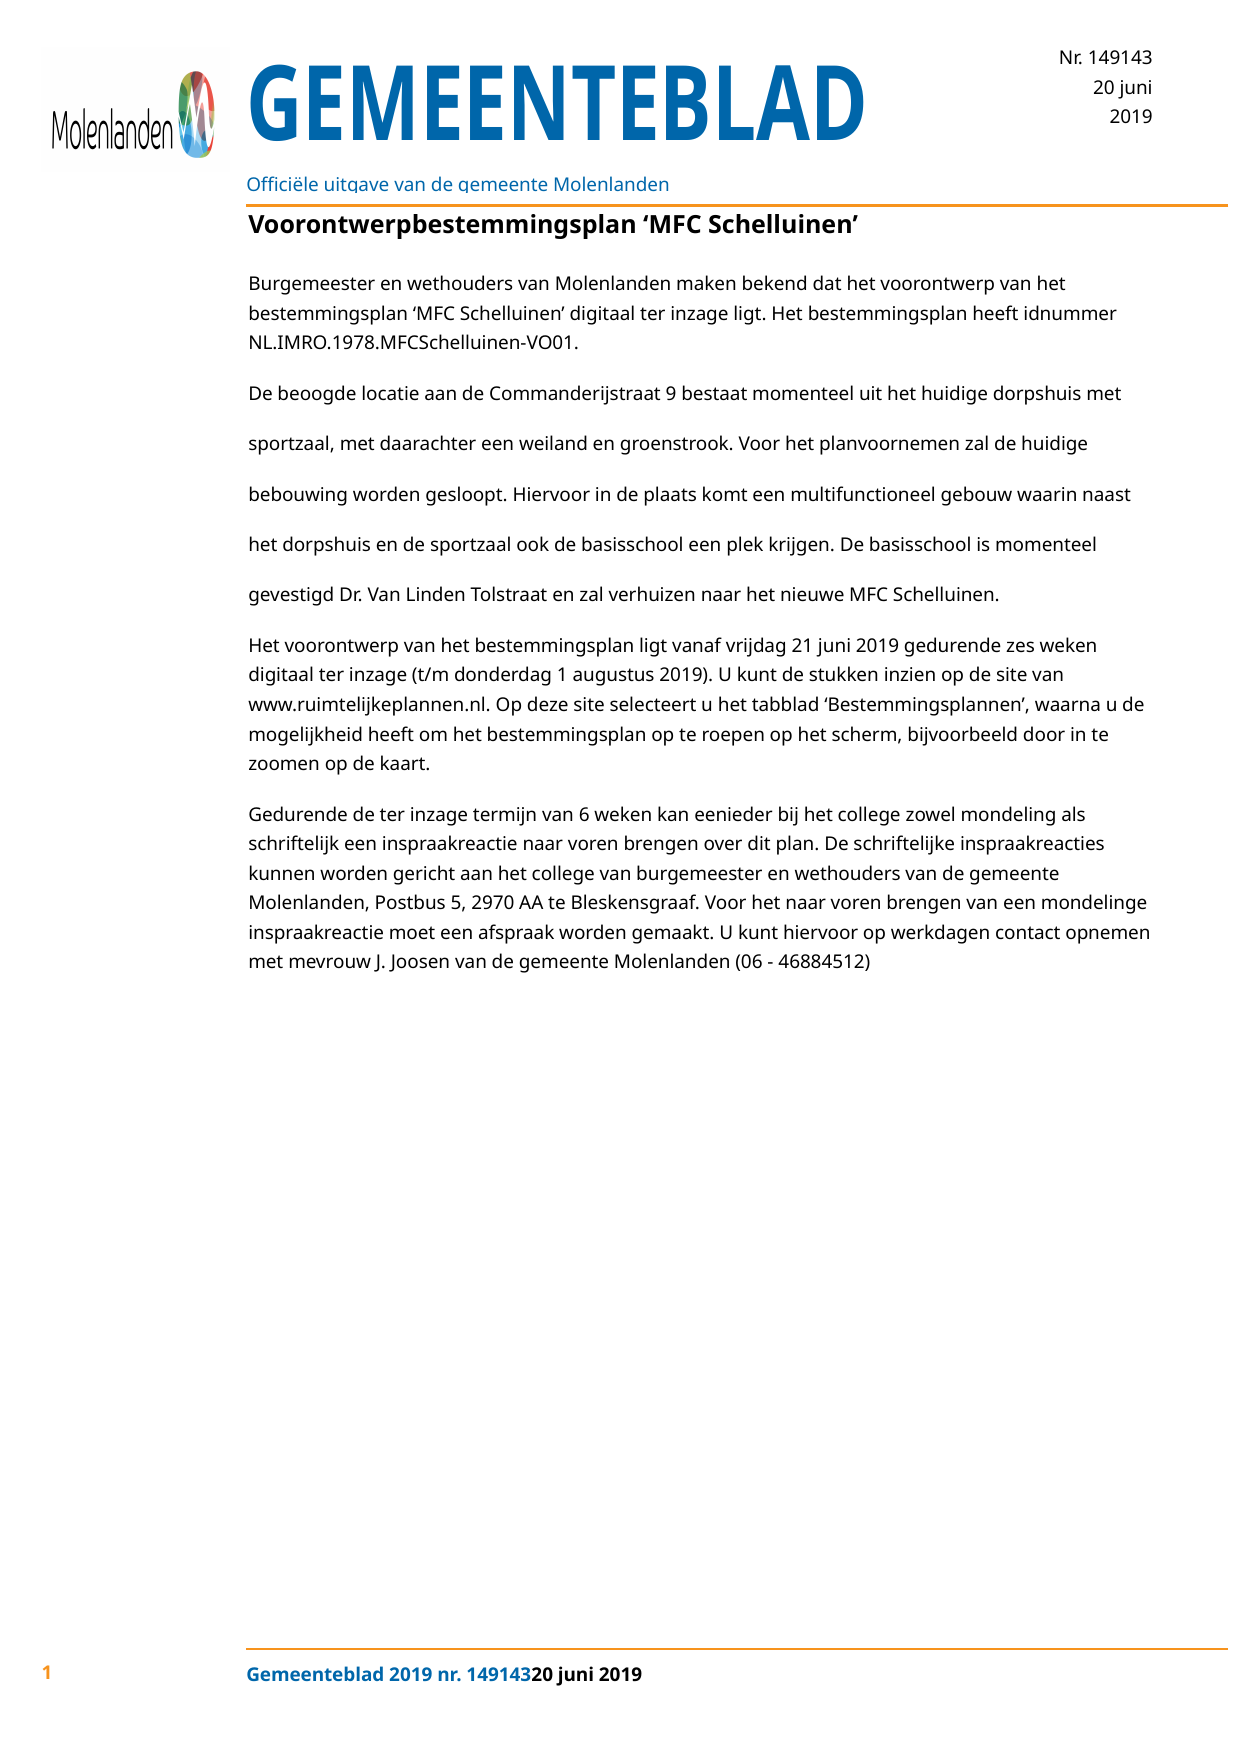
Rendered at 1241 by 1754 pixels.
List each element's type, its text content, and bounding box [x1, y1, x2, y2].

text Burgemeester en wethouders van Molenlanden maken bekend dat het voorontwerp van het bestemmingsplan ‘MFC Schelluinen’ digitaal ter inzage ligt. Het bestemmingsplan heeft idnummer NL.IMRO.1978.MFCSchelluinen-VO01. [248, 270, 1152, 355]
text gevestigd Dr. Van Linden Tolstraat en zal verhuizen naar het nieuwe MFC Schelluinen. [248, 582, 1152, 607]
picture [41, 47, 231, 172]
text Gedurende de ter inzage termijn van 6 weken kan eenieder bij het college zowel mondeling als schriftelijk een inspraakreactie naar voren brengen over dit plan. De schriftelijke inspraakreacties kunnen worden gericht aan het college van burgemeester en wethouders van de gemeente Molenlanden, Postbus 5, 2970 AA te Bleskensgraaf. Voor het naar voren brengen van een mondelinge inspraakreactie moet een afspraak worden gemaakt. U kunt hiervoor op werkdagen contact opnemen met mevrouw J. Joosen van de gemeente Molenlanden (06 - 46884512) [248, 801, 1152, 974]
text Voorontwerpbestemmingsplan ‘MFC Schelluinen’ [248, 207, 1152, 241]
text sportzaal, met daarachter een weiland en groenstrook. Voor het planvoornemen zal de huidige [248, 430, 1152, 456]
text De beoogde locatie aan de Commanderijstraat 9 bestaat momenteel uit het huidige dorpshuis met [248, 380, 1152, 406]
text Het voorontwerp van het bestemmingsplan ligt vanaf vrijdag 21 juni 2019 gedurende zes weken digitaal ter inzage (t/m donderdag 1 augustus 2019). U kunt de stukken inzien op de site van www.ruimtelijkeplannen.nl. Op deze site selecteert u het tabblad ‘Bestemmingsplannen’, waarna u de mogelijkheid heeft om het bestemmingsplan op te roepen op het scherm, bijvoorbeeld door in te zoomen op de kaart. [248, 632, 1152, 776]
text het dorpshuis en de sportzaal ook de basisschool een plek krijgen. De basisschool is momenteel [248, 531, 1152, 557]
text bebouwing worden gesloopt. Hiervoor in de plaats komt een multifunctioneel gebouw waarin naast [248, 481, 1152, 506]
